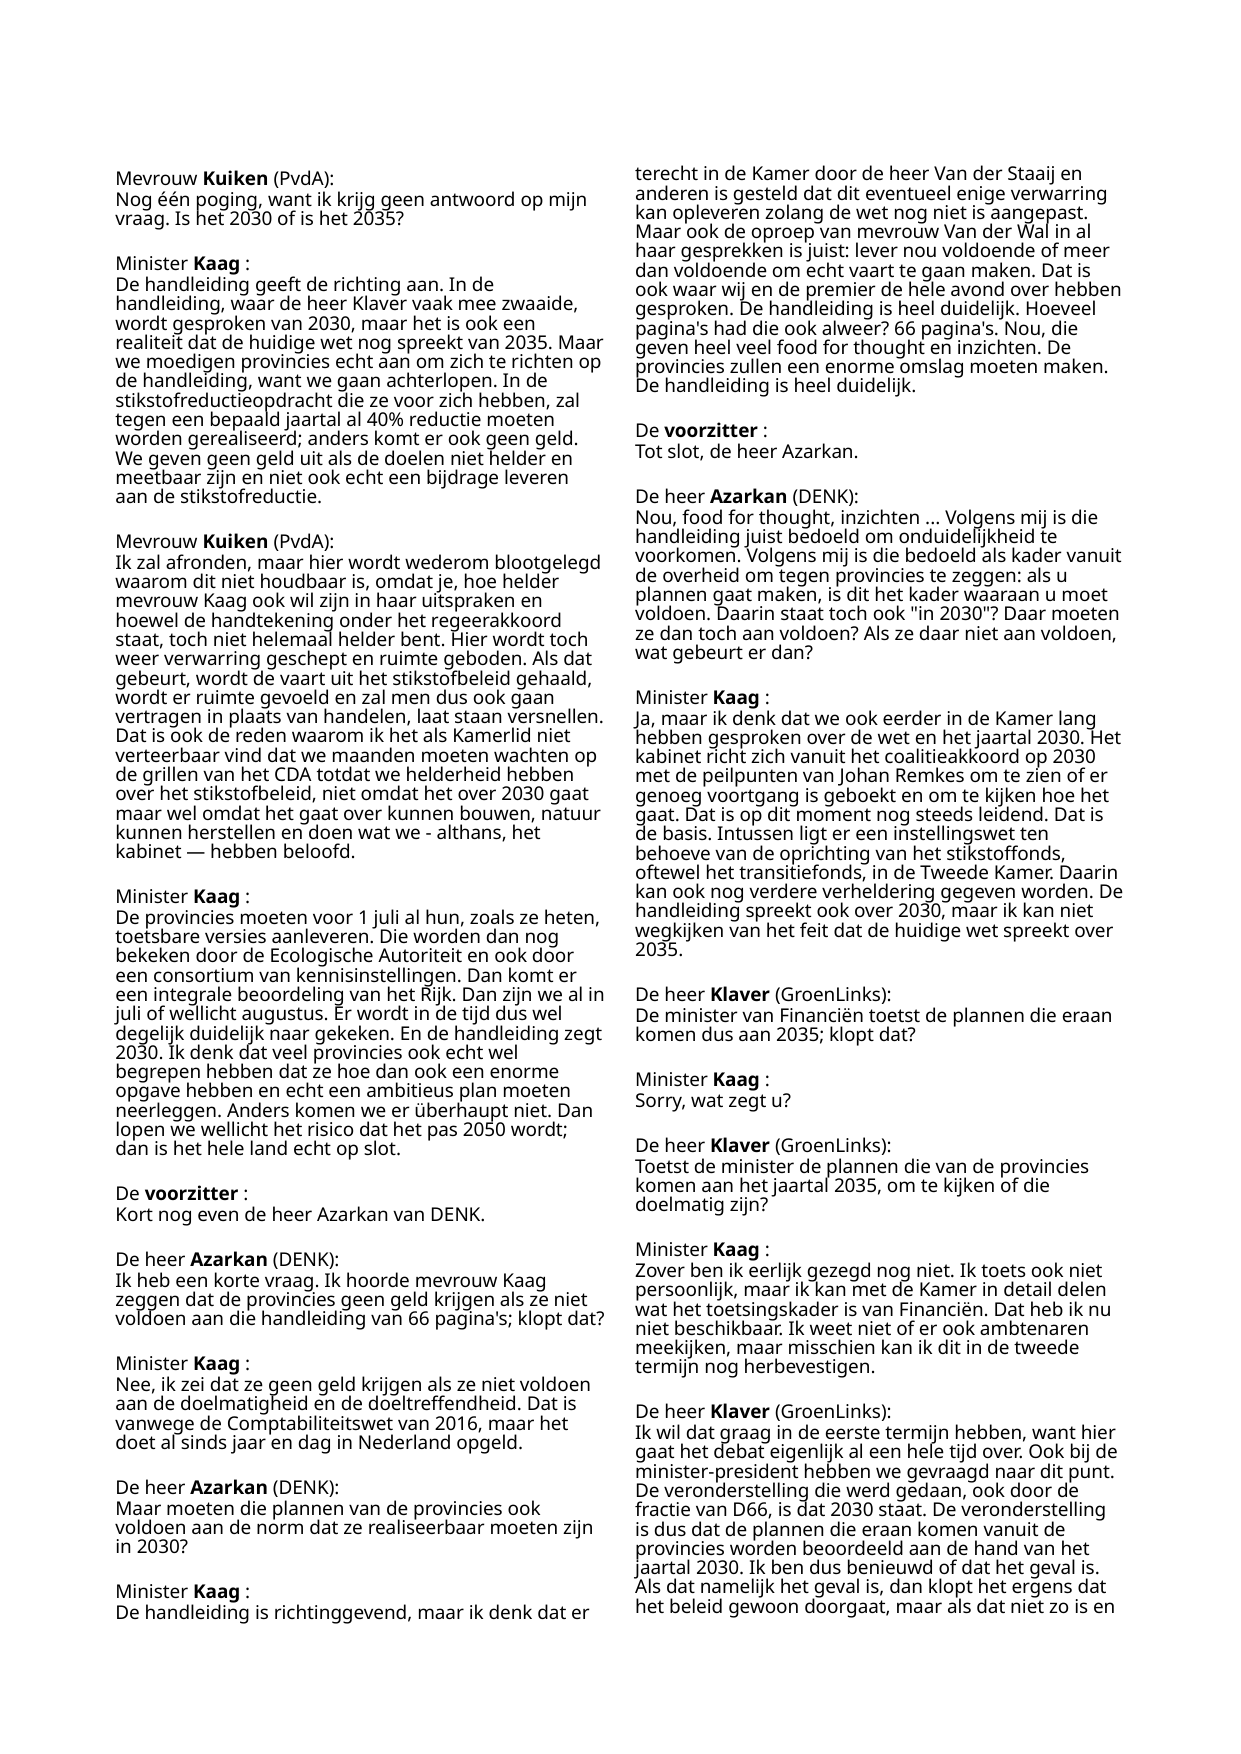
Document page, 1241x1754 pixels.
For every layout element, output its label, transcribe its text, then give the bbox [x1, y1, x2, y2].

text De heer Klaver (GroenLinks): [635, 1132, 1125, 1158]
text Ik zal afronden, maar hier wordt wederom blootgelegd waarom dit niet houdbaar is, omdat je, hoe helder mevrouw Kaag ook wil zijn in haar uitspraken en hoewel de handtekening onder het regeerakkoord staat, toch niet helemaal helder bent. Hier wordt toch weer verwarring geschept en ruimte geboden. Als dat gebeurt, wordt de vaart uit het stikstofbeleid gehaald, wordt er ruimte gevoeld en zal men dus ook gaan vertragen in plaats van handelen, laat staan versnellen. Dat is ook de reden waarom ik het als Kamerlid niet verteerbaar vind dat we maanden moeten wachten op de grillen van het CDA totdat we helderheid hebben over het stikstofbeleid, niet omdat het over 2030 gaat maar wel omdat het gaat over kunnen bouwen, natuur kunnen herstellen en doen wat we - althans, het kabinet — hebben beloofd. [115, 554, 605, 862]
text De handleiding is richtinggevend, maar ik denk dat er [115, 1604, 605, 1623]
text De provincies moeten voor 1 juli al hun, zoals ze heten, toetsbare versies aanleveren. Die worden dan nog bekeken door de Ecologische Autoriteit en ook door een consortium van kennisinstellingen. Dan komt er een integrale beoordeling van het Rijk. Dan zijn we al in juli of wellicht augustus. Er wordt in de tijd dus wel degelijk duidelijk naar gekeken. En de handleiding zegt 2030. Ik denk dat veel provincies ook echt wel begrepen hebben dat ze hoe dan ook een enorme opgave hebben en echt een ambitieus plan moeten neerleggen. Anders komen we er überhaupt niet. Dan lopen we wellicht het risico dat het pas 2050 wordt; dan is het hele land echt op slot. [115, 909, 605, 1159]
text Minister Kaag : [635, 1066, 1125, 1092]
text Mevrouw Kuiken (PvdA): [115, 528, 605, 554]
text Nou, food for thought, inzichten ... Volgens mij is die handleiding juist bedoeld om onduidelijkheid te voorkomen. Volgens mij is die bedoeld als kader vanuit de overheid om tegen provincies te zeggen: als u plannen gaat maken, is dit het kader waaraan u moet voldoen. Daarin staat toch ook "in 2030"? Daar moeten ze dan toch aan voldoen? Als ze daar niet aan voldoen, wat gebeurt er dan? [635, 509, 1125, 663]
text Toetst de minister de plannen die van de provincies komen aan het jaartal 2035, om te kijken of die doelmatig zijn? [635, 1158, 1125, 1216]
text De heer Klaver (GroenLinks): [635, 1398, 1125, 1424]
text Minister Kaag : [635, 684, 1125, 710]
text Maar moeten die plannen van de provincies ook voldoen aan de norm dat ze realiseerbaar moeten zijn in 2030? [115, 1500, 605, 1558]
text Ik wil dat graag in de eerste termijn hebben, want hier gaat het debat eigenlijk al een hele tijd over. Ook bij de minister-president hebben we gevraagd naar dit punt. De veronderstelling die werd gedaan, ook door de fractie van D66, is dat 2030 staat. De veronderstelling is dus dat de plannen die eraan komen vanuit de provincies worden beoordeeld aan de hand van het jaartal 2030. Ik ben dus benieuwd of dat het geval is. Als dat namelijk het geval is, dan klopt het ergens dat het beleid gewoon doorgaat, maar als dat niet zo is en [635, 1424, 1125, 1617]
text Sorry, wat zegt u? [635, 1092, 1125, 1111]
text De heer Azarkan (DENK): [635, 483, 1125, 509]
text Minister Kaag : [115, 883, 605, 909]
text De minister van Financiën toetst de plannen die eraan komen dus aan 2035; klopt dat? [635, 1007, 1125, 1045]
text De heer Klaver (GroenLinks): [635, 981, 1125, 1007]
text Mevrouw Kuiken (PvdA): [115, 165, 605, 191]
text De heer Azarkan (DENK): [115, 1246, 605, 1272]
text Zover ben ik eerlijk gezegd nog niet. Ik toets ook niet persoonlijk, maar ik kan met de Kamer in detail delen wat het toetsingskader is van Financiën. Dat heb ik nu niet beschikbaar. Ik weet niet of er ook ambtenaren meekijken, maar misschien kan ik dit in de tweede termijn nog herbevestigen. [635, 1262, 1125, 1378]
text De voorzitter : [115, 1180, 605, 1206]
text De heer Azarkan (DENK): [115, 1474, 605, 1500]
text Minister Kaag : [115, 1578, 605, 1604]
text Ja, maar ik denk dat we ook eerder in de Kamer lang hebben gesproken over de wet en het jaartal 2030. Het kabinet richt zich vanuit het coalitieakkoord op 2030 met de peilpunten van Johan Remkes om te zien of er genoeg voortgang is geboekt en om te kijken hoe het gaat. Dat is op dit moment nog steeds leidend. Dat is de basis. Intussen ligt er een instellingswet ten behoeve van de oprichting van het stikstoffonds, oftewel het transitiefonds, in de Tweede Kamer. Daarin kan ook nog verdere verheldering gegeven worden. De handleiding spreekt ook over 2030, maar ik kan niet wegkijken van het feit dat de huidige wet spreekt over 2035. [635, 710, 1125, 960]
text Ik heb een korte vraag. Ik hoorde mevrouw Kaag zeggen dat de provincies geen geld krijgen als ze niet voldoen aan die handleiding van 66 pagina's; klopt dat? [115, 1272, 605, 1329]
text De voorzitter : [635, 417, 1125, 443]
text Nog één poging, want ik krijg geen antwoord op mijn vraag. Is het 2030 of is het 2035? [115, 191, 605, 229]
text Minister Kaag : [635, 1236, 1125, 1262]
text Kort nog even de heer Azarkan van DENK. [115, 1206, 605, 1225]
text terecht in de Kamer door de heer Van der Staaij en anderen is gesteld dat dit eventueel enige verwarring kan opleveren zolang de wet nog niet is aangepast. Maar ook de oproep van mevrouw Van der Wal in al haar gesprekken is juist: lever nou voldoende of meer dan voldoende om echt vaart te gaan maken. Dat is ook waar wij en de premier de hele avond over hebben gesproken. De handleiding is heel duidelijk. Hoeveel pagina's had die ook alweer? 66 pagina's. Nou, die geven heel veel food for thought en inzichten. De provincies zullen een enorme omslag moeten maken. De handleiding is heel duidelijk. [635, 165, 1125, 397]
text De handleiding geeft de richting aan. In de handleiding, waar de heer Klaver vaak mee zwaaide, wordt gesproken van 2030, maar het is ook een realiteit dat de huidige wet nog spreekt van 2035. Maar we moedigen provincies echt aan om zich te richten op de handleiding, want we gaan achterlopen. In de stikstofreductieopdracht die ze voor zich hebben, zal tegen een bepaald jaartal al 40% reductie moeten worden gerealiseerd; anders komt er ook geen geld. We geven geen geld uit als de doelen niet helder en meetbaar zijn en niet ook echt een bijdrage leveren aan de stikstofreductie. [115, 276, 605, 507]
text Minister Kaag : [115, 1350, 605, 1376]
text Nee, ik zei dat ze geen geld krijgen als ze niet voldoen aan de doelmatigheid en de doeltreffendheid. Dat is vanwege de Comptabiliteitswet van 2016, maar het doet al sinds jaar en dag in Nederland opgeld. [115, 1376, 605, 1453]
text Minister Kaag : [115, 250, 605, 276]
text Tot slot, de heer Azarkan. [635, 443, 1125, 462]
